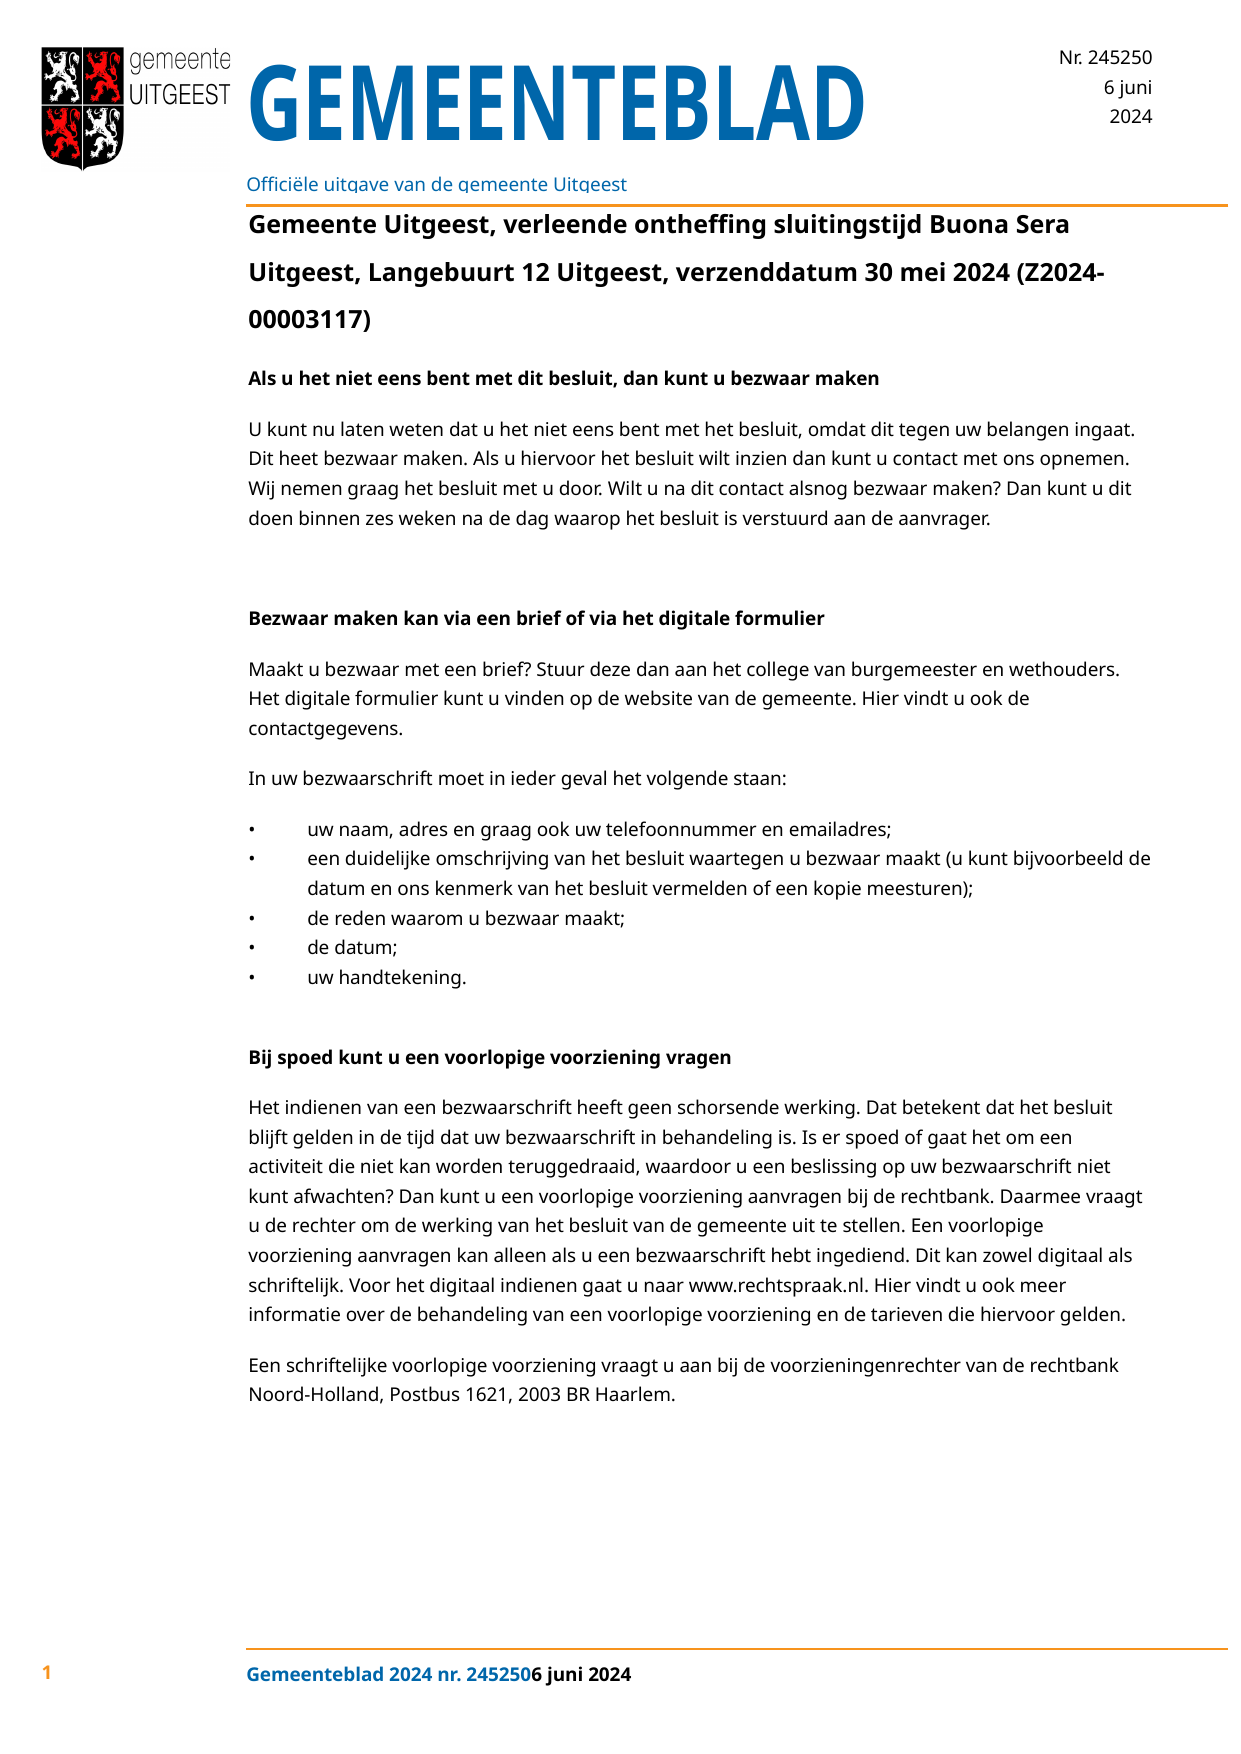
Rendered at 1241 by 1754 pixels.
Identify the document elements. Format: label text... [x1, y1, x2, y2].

picture [41, 47, 231, 172]
text Maakt u bezwaar met een brief? Stuur deze dan aan het college van burgemeester en wethouders. Het digitale formulier kunt u vinden op de website van de gemeente. Hier vindt u ook de contactgegevens. [248, 656, 1152, 741]
text In uw bezwaarschrift moet in ieder geval het volgende staan: [248, 766, 1152, 791]
list een duidelijke omschrijving van het besluit waartegen u bezwaar maakt (u kunt bijvoorbeeld de datum en ons kenmerk van het besluit vermelden of een kopie meesturen); [248, 846, 1152, 901]
text Gemeente Uitgeest, verleende ontheffing sluitingstijd Buona Sera Uitgeest, Langebuurt 12 Uitgeest, verzenddatum 30 mei 2024 (Z2024-00003117) [248, 207, 1152, 336]
list de reden waarom u bezwaar maakt; [248, 905, 1152, 930]
list uw handtekening. [248, 964, 1152, 989]
text Het indienen van een bezwaarschrift heeft geen schorsende werking. Dat betekent dat het besluit blijft gelden in de tijd dat uw bezwaarschrift in behandeling is. Is er spoed of gaat het om een activiteit die niet kan worden teruggedraaid, waardoor u een beslissing op uw bezwaarschrift niet kunt afwachten? Dan kunt u een voorlopige voorziening aanvragen bij de rechtbank. Daarmee vraagt u de rechter om de werking van het besluit van de gemeente uit te stellen. Een voorlopige voorziening aanvragen kan alleen als u een bezwaarschrift hebt ingediend. Dit kan zowel digitaal als schriftelijk. Voor het digitaal indienen gaat u naar www.rechtspraak.nl. Hier vindt u ook meer informatie over de behandeling van een voorlopige voorziening en de tarieven die hiervoor gelden. [248, 1094, 1152, 1327]
text Als u het niet eens bent met dit besluit, dan kunt u bezwaar maken [248, 366, 1152, 391]
text Bij spoed kunt u een voorlopige voorziening vragen [248, 1044, 1152, 1069]
list de datum; [248, 934, 1152, 960]
text U kunt nu laten weten dat u het niet eens bent met het besluit, omdat dit tegen uw belangen ingaat. Dit heet bezwaar maken. Als u hiervoor het besluit wilt inzien dan kunt u contact met ons opnemen. Wij nemen graag het besluit met u door. Wilt u na dit contact alsnog bezwaar maken? Dan kunt u dit doen binnen zes weken na de dag waarop het besluit is verstuurd aan de aanvrager. [248, 416, 1152, 530]
text Bezwaar maken kan via een brief of via het digitale formulier [248, 606, 1152, 631]
list uw naam, adres en graag ook uw telefoonnummer en emailadres; [248, 816, 1152, 842]
text Een schriftelijke voorlopige voorziening vraagt u aan bij de voorzieningenrechter van de rechtbank Noord-Holland, Postbus 1621, 2003 BR Haarlem. [248, 1352, 1152, 1407]
